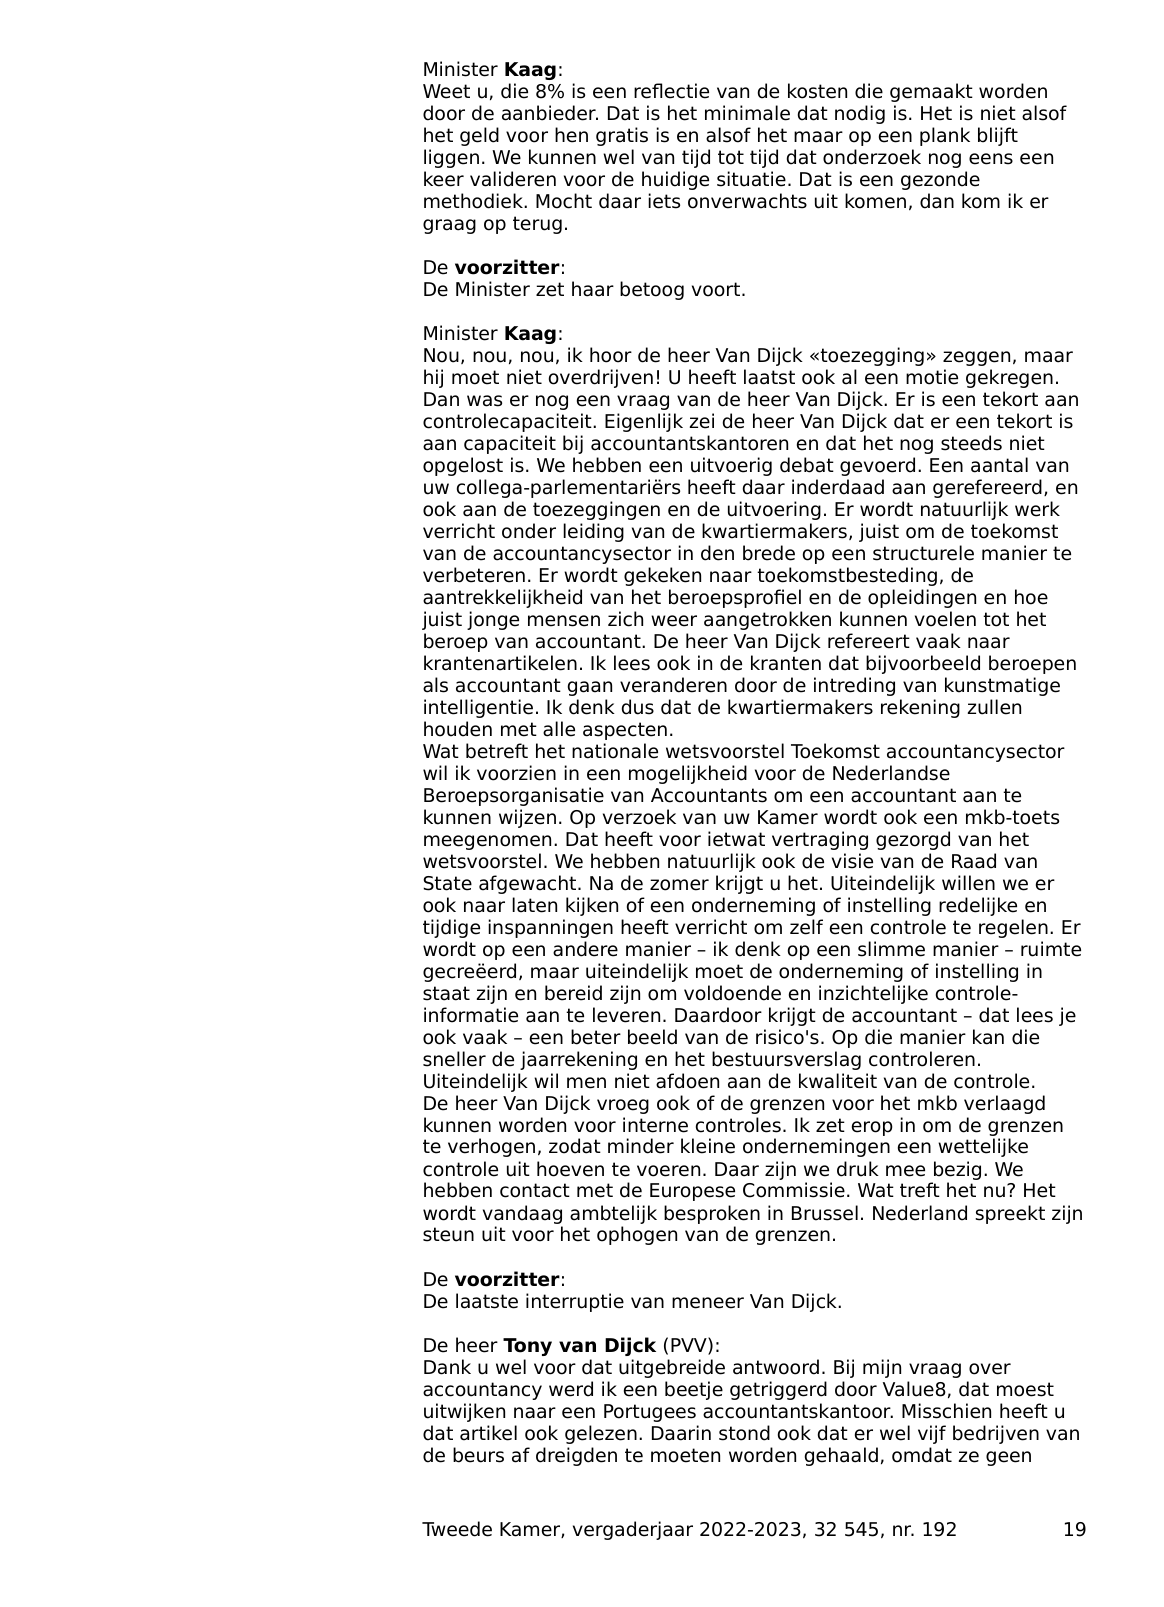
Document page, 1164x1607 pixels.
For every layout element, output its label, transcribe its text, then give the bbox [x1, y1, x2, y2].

text Wat betreft het nationale wetsvoorstel Toekomst accountancysector wil ik voorzien in een mogelijkheid voor de Nederlandse Beroepsorganisatie van Accountants om een accountant aan te kunnen wijzen. Op verzoek van uw Kamer wordt ook een mkb-toets meegenomen. Dat heeft voor ietwat vertraging gezorgd van het wetsvoorstel. We hebben natuurlijk ook de visie van de Raad van State afgewacht. Na de zomer krijgt u het. Uiteindelijk willen we er ook naar laten kijken of een onderneming of instelling redelijke en tijdige inspanningen heeft verricht om zelf een controle te regelen. Er wordt op een andere manier – ik denk op een slimme manier – ruimte gecreëerd, maar uiteindelijk moet de onderneming of instelling in staat zijn en bereid zijn om voldoende en inzichtelijke controle-informatie aan te leveren. Daardoor krijgt de accountant – dat lees je ook vaak – een beter beeld van de risico's. Op die manier kan die sneller de jaarrekening en het bestuursverslag controleren. Uiteindelijk wil men niet afdoen aan de kwaliteit van de controle. [422, 741, 1087, 1092]
text De laatste interruptie van meneer Van Dijck. [422, 1291, 1087, 1312]
text Dank u wel voor dat uitgebreide antwoord. Bij mijn vraag over accountancy werd ik een beetje getriggerd door Value8, dat moest uitwijken naar een Portugees accountantskantoor. Misschien heeft u dat artikel ook gelezen. Daarin stond ook dat er wel vijf bedrijven van de beurs af dreigden te moeten worden gehaald, omdat ze geen [422, 1357, 1087, 1467]
text De voorzitter: [422, 1268, 1087, 1291]
text Minister Kaag: [422, 323, 1087, 345]
text De heer Tony van Dijck (PVV): [422, 1335, 1087, 1357]
text Nou, nou, nou, ik hoor de heer Van Dijck «toezegging» zeggen, maar hij moet niet overdrijven! U heeft laatst ook al een motie gekregen. [422, 345, 1087, 389]
text De heer Van Dijck vroeg ook of de grenzen voor het mkb verlaagd kunnen worden voor interne controles. Ik zet erop in om de grenzen te verhogen, zodat minder kleine ondernemingen een wettelijke controle uit hoeven te voeren. Daar zijn we druk mee bezig. We hebben contact met de Europese Commissie. Wat treft het nu? Het wordt vandaag ambtelijk besproken in Brussel. Nederland spreekt zijn steun uit voor het ophogen van de grenzen. [422, 1092, 1087, 1246]
text Weet u, die 8% is een reflectie van de kosten die gemaakt worden door de aanbieder. Dat is het minimale dat nodig is. Het is niet alsof het geld voor hen gratis is en alsof het maar op een plank blijft liggen. We kunnen wel van tijd tot tijd dat onderzoek nog eens een keer valideren voor de huidige situatie. Dat is een gezonde methodiek. Mocht daar iets onverwachts uit komen, dan kom ik er graag op terug. [422, 81, 1087, 235]
text Minister Kaag: [422, 59, 1087, 81]
text Dan was er nog een vraag van de heer Van Dijck. Er is een tekort aan controlecapaciteit. Eigenlijk zei de heer Van Dijck dat er een tekort is aan capaciteit bij accountantskantoren en dat het nog steeds niet opgelost is. We hebben een uitvoerig debat gevoerd. Een aantal van uw collega-parlementariërs heeft daar inderdaad aan gerefereerd, en ook aan de toezeggingen en de uitvoering. Er wordt natuurlijk werk verricht onder leiding van de kwartiermakers, juist om de toekomst van de accountancysector in den brede op een structurele manier te verbeteren. Er wordt gekeken naar toekomstbesteding, de aantrekkelijkheid van het beroepsprofiel en de opleidingen en hoe juist jonge mensen zich weer aangetrokken kunnen voelen tot het beroep van accountant. De heer Van Dijck refereert vaak naar krantenartikelen. Ik lees ook in de kranten dat bijvoorbeeld beroepen als accountant gaan veranderen door de intreding van kunstmatige intelligentie. Ik denk dus dat de kwartiermakers rekening zullen houden met alle aspecten. [422, 389, 1087, 741]
text De Minister zet haar betoog voort. [422, 279, 1087, 301]
text De voorzitter: [422, 257, 1087, 279]
